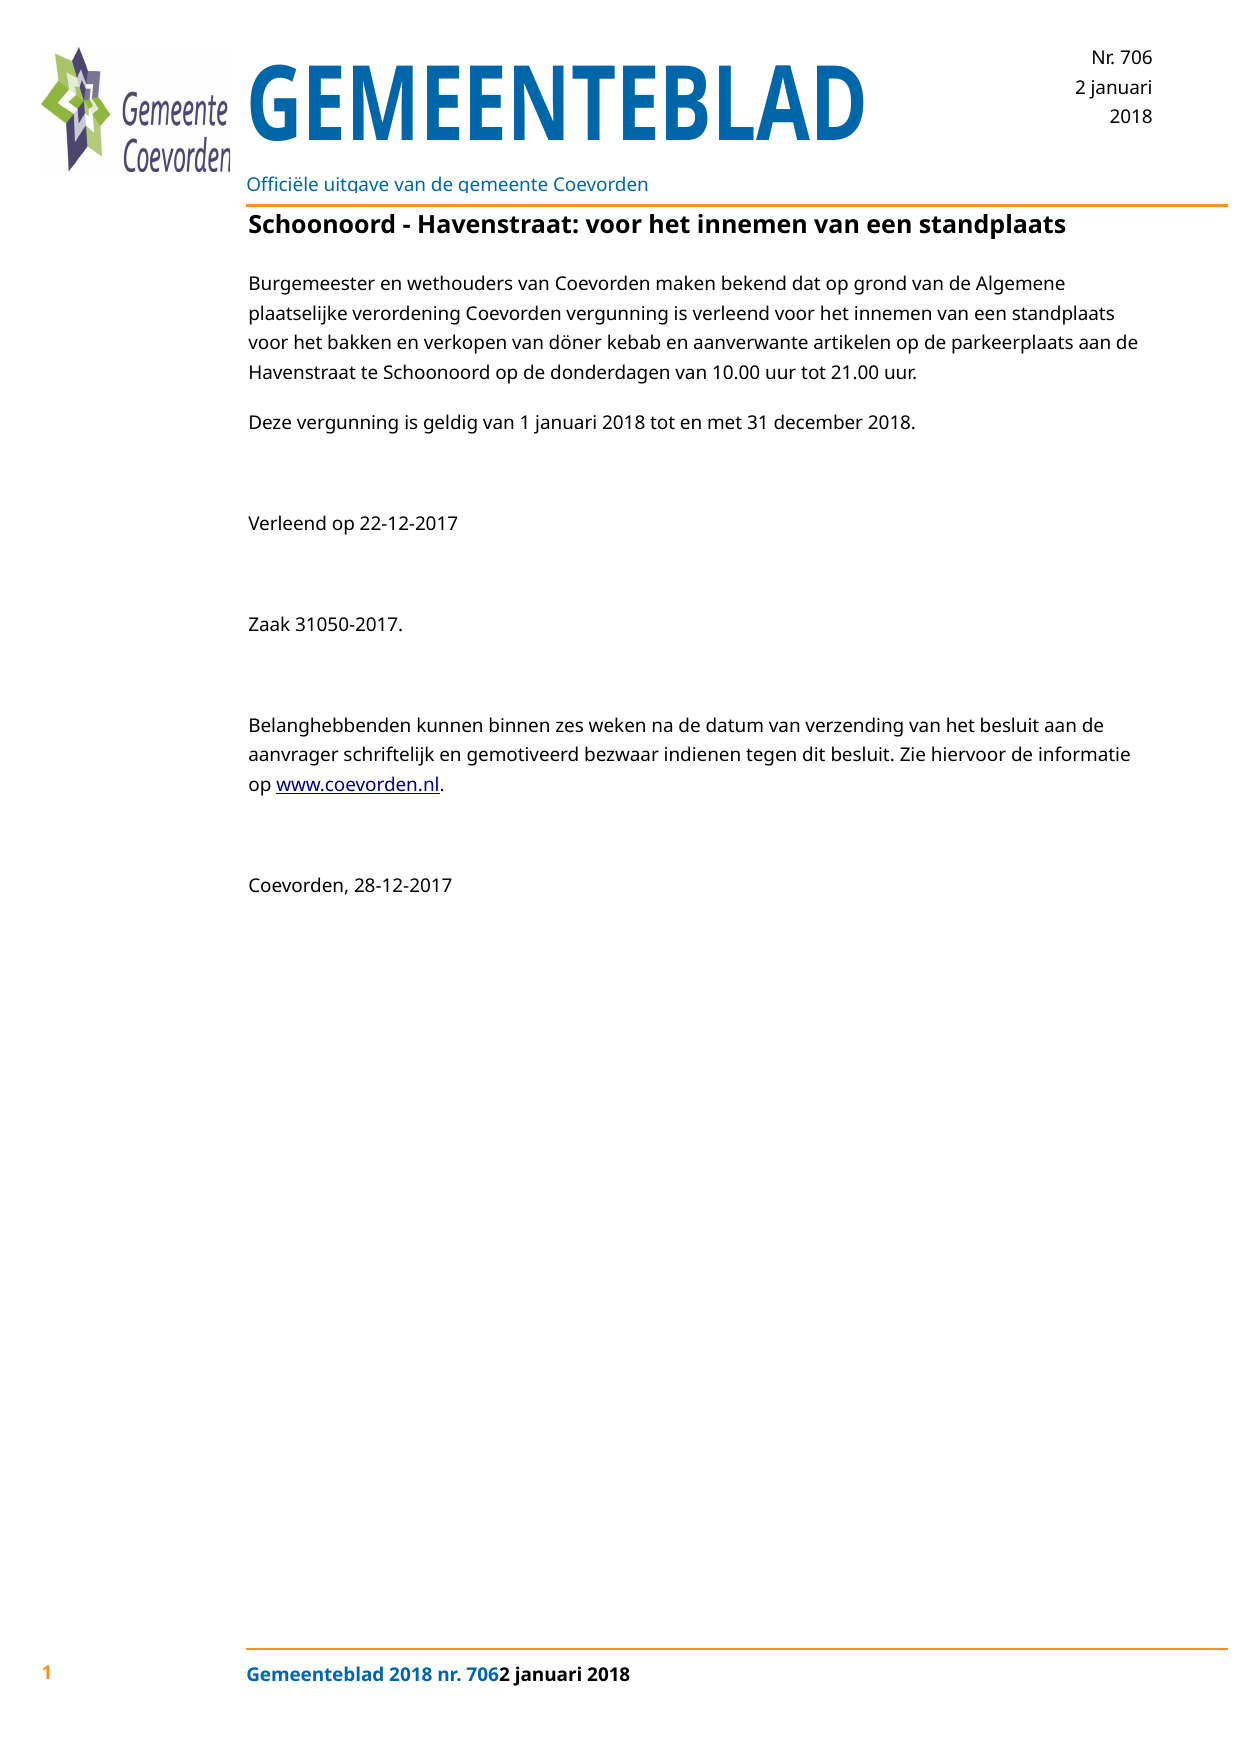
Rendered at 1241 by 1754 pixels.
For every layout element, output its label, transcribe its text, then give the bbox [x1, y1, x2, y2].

text Schoonoord - Havenstraat: voor het innemen van een standplaats [248, 207, 1152, 241]
text Verleend op 22-12-2017 [248, 510, 1152, 536]
text Zaak 31050-2017. [248, 611, 1152, 637]
picture [41, 47, 231, 172]
text Coevorden, 28-12-2017 [248, 872, 1152, 898]
text Belanghebbenden kunnen binnen zes weken na de datum van verzending van het besluit aan de aanvrager schriftelijk en gemotiveerd bezwaar indienen tegen dit besluit. Zie hiervoor de informatie op www.coevorden.nl. [248, 712, 1152, 797]
text Burgemeester en wethouders van Coevorden maken bekend dat op grond van de Algemene plaatselijke verordening Coevorden vergunning is verleend voor het innemen van een standplaats voor het bakken en verkopen van döner kebab en aanverwante artikelen op de parkeerplaats aan de Havenstraat te Schoonoord op de donderdagen van 10.00 uur tot 21.00 uur. [248, 270, 1152, 385]
text Deze vergunning is geldig van 1 januari 2018 tot en met 31 december 2018. [248, 409, 1152, 435]
